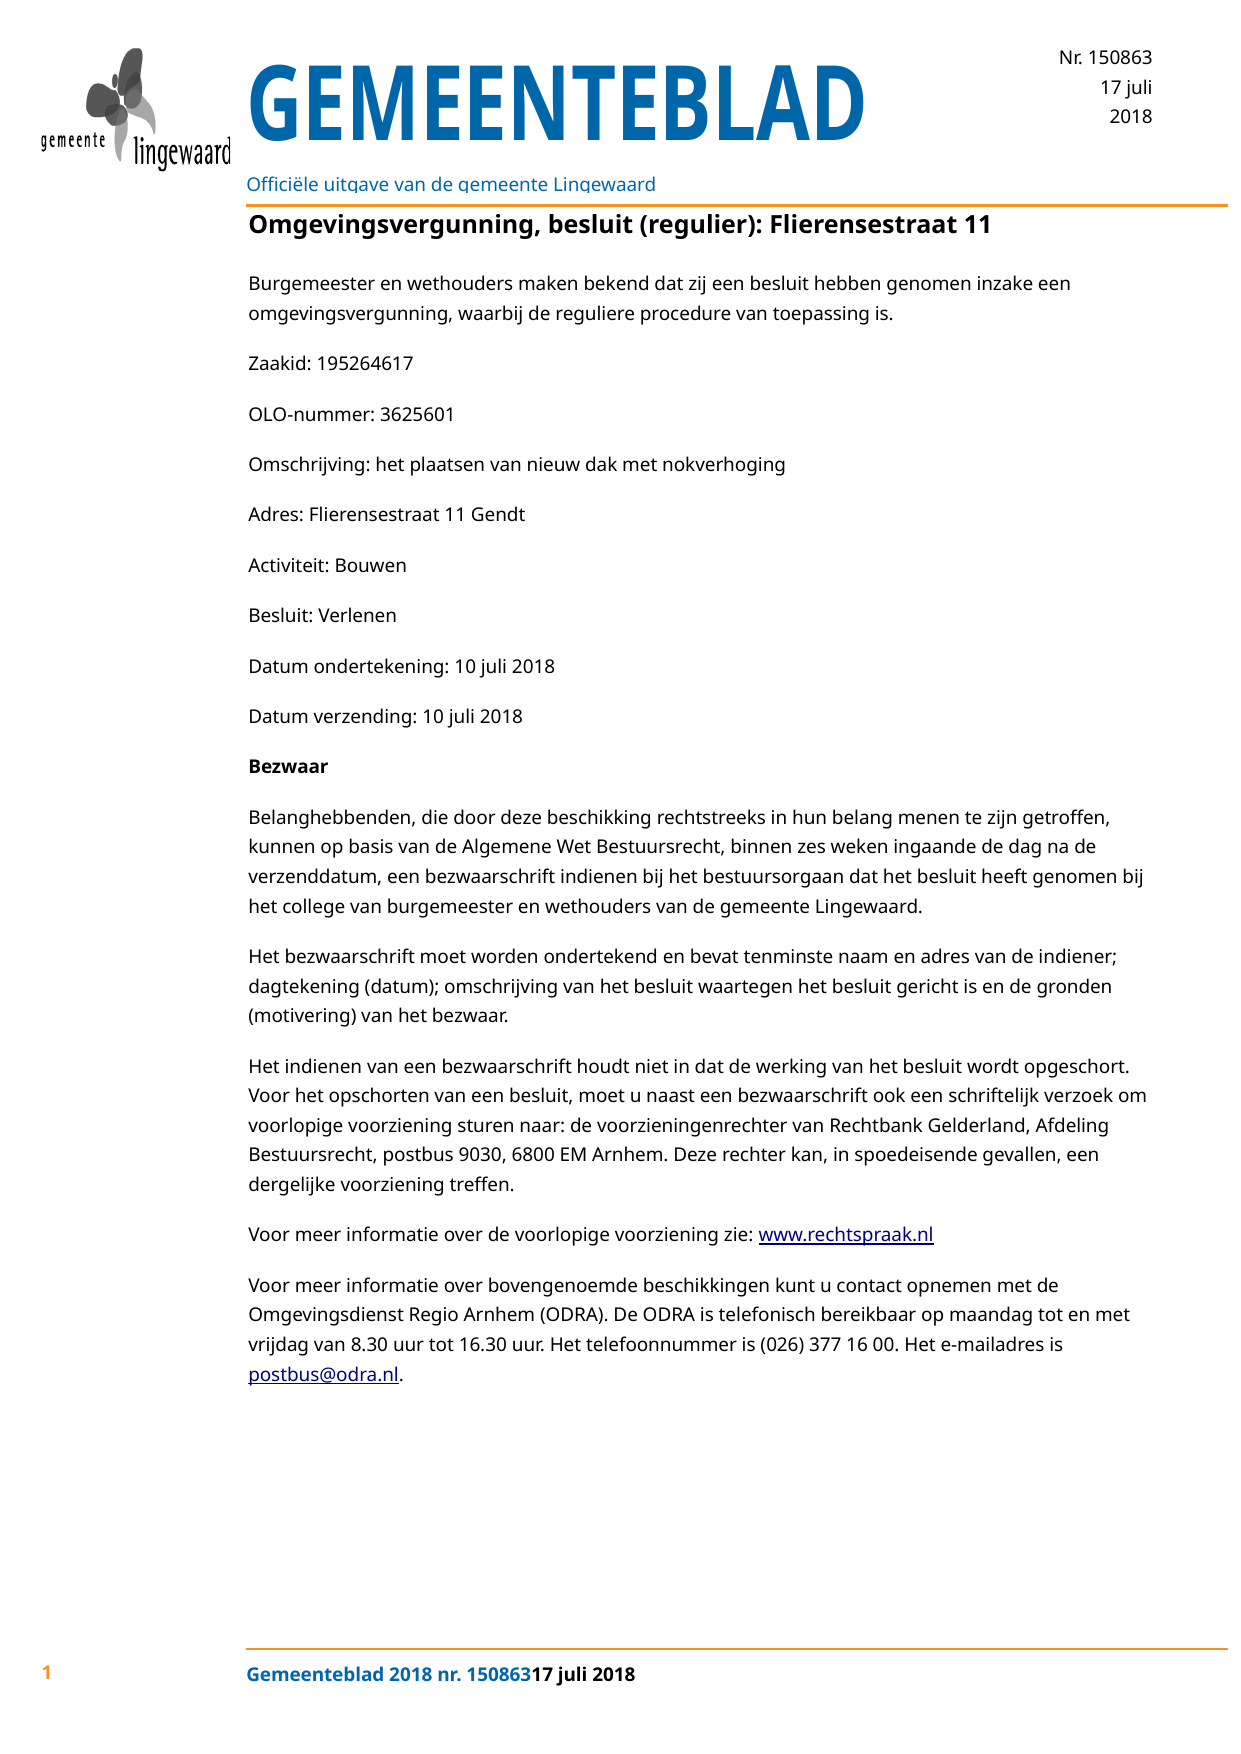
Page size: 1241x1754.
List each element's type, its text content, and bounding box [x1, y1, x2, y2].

text Het indienen van een bezwaarschrift houdt niet in dat de werking van het besluit wordt opgeschort. Voor het opschorten van een besluit, moet u naast een bezwaarschrift ook een schriftelijk verzoek om voorlopige voorziening sturen naar: de voorzieningenrechter van Rechtbank Gelderland, Afdeling Bestuursrecht, postbus 9030, 6800 EM Arnhem. Deze rechter kan, in spoedeisende gevallen, een dergelijke voorziening treffen. [248, 1053, 1152, 1197]
text Belanghebbenden, die door deze beschikking rechtstreeks in hun belang menen te zijn getroffen, kunnen op basis van de Algemene Wet Bestuursrecht, binnen zes weken ingaande de dag na de verzenddatum, een bezwaarschrift indienen bij het bestuursorgaan dat het besluit heeft genomen bij het college van burgemeester en wethouders van de gemeente Lingewaard. [248, 804, 1152, 918]
picture [41, 47, 231, 172]
text OLO-nummer: 3625601 [248, 401, 1152, 426]
text Voor meer informatie over de voorlopige voorziening zie: www.rechtspraak.nl [248, 1222, 1152, 1247]
text Burgemeester en wethouders maken bekend dat zij een besluit hebben genomen inzake een omgevingsvergunning, waarbij de reguliere procedure van toepassing is. [248, 270, 1152, 326]
text Adres: Flierensestraat 11 Gendt [248, 502, 1152, 527]
text Bezwaar [248, 754, 1152, 779]
text Datum ondertekening: 10 juli 2018 [248, 653, 1152, 678]
text Omgevingsvergunning, besluit (regulier): Flierensestraat 11 [248, 207, 1152, 241]
text Besluit: Verlenen [248, 602, 1152, 628]
text Het bezwaarschrift moet worden ondertekend en bevat tenminste naam en adres van de indiener; dagtekening (datum); omschrijving van het besluit waartegen het besluit gericht is en de gronden (motivering) van het bezwaar. [248, 943, 1152, 1028]
text Zaakid: 195264617 [248, 350, 1152, 376]
text Voor meer informatie over bovengenoemde beschikkingen kunt u contact opnemen met de Omgevingsdienst Regio Arnhem (ODRA). De ODRA is telefonisch bereikbaar op maandag tot en met vrijdag van 8.30 uur tot 16.30 uur. Het telefoonnummer is (026) 377 16 00. Het e-mailadres is postbus@odra.nl. [248, 1272, 1152, 1386]
text Datum verzending: 10 juli 2018 [248, 703, 1152, 729]
text Omschrijving: het plaatsen van nieuw dak met nokverhoging [248, 451, 1152, 477]
text Activiteit: Bouwen [248, 552, 1152, 578]
